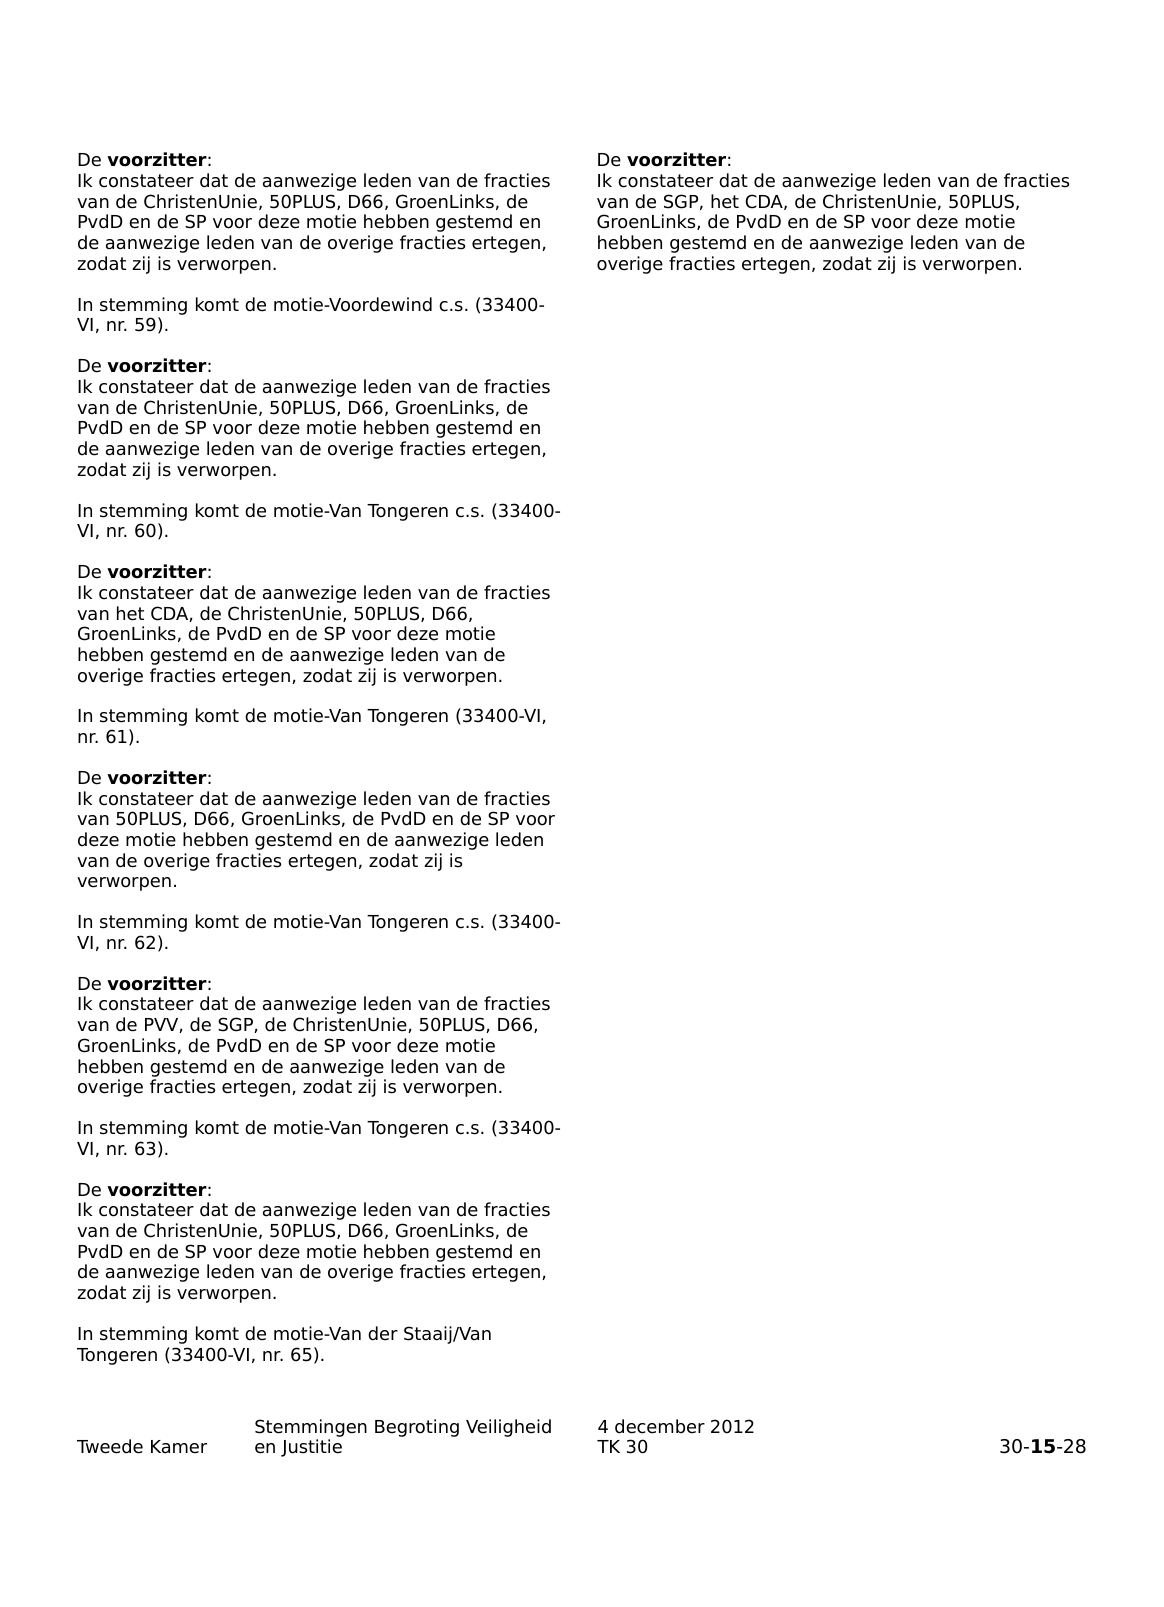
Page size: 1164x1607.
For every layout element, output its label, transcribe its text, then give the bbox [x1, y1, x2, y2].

text De voorzitter: [77, 1179, 567, 1200]
text Ik constateer dat de aanwezige leden van de fracties van de ChristenUnie, 50PLUS, D66, GroenLinks, de PvdD en de SP voor deze motie hebben gestemd en de aanwezige leden van de overige fracties ertegen, zodat zij is verworpen. [77, 377, 567, 480]
text De voorzitter: [596, 150, 1087, 171]
text De voorzitter: [77, 562, 567, 583]
text In stemming komt de motie-Van Tongeren c.s. (33400-VI, nr. 60). [77, 500, 567, 542]
text In stemming komt de motie-Voordewind c.s. (33400-VI, nr. 59). [77, 294, 567, 336]
text De voorzitter: [77, 356, 567, 377]
text In stemming komt de motie-Van der Staaij/Van Tongeren (33400-VI, nr. 65). [77, 1324, 567, 1365]
text Ik constateer dat de aanwezige leden van de fracties van de SGP, het CDA, de ChristenUnie, 50PLUS, GroenLinks, de PvdD en de SP voor deze motie hebben gestemd en de aanwezige leden van de overige fracties ertegen, zodat zij is verworpen. [596, 171, 1087, 274]
text De voorzitter: [77, 768, 567, 788]
text In stemming komt de motie-Van Tongeren c.s. (33400-VI, nr. 62). [77, 912, 567, 953]
text Ik constateer dat de aanwezige leden van de fracties van de PVV, de SGP, de ChristenUnie, 50PLUS, D66, GroenLinks, de PvdD en de SP voor deze motie hebben gestemd en de aanwezige leden van de overige fracties ertegen, zodat zij is verworpen. [77, 994, 567, 1098]
text Ik constateer dat de aanwezige leden van de fracties van 50PLUS, D66, GroenLinks, de PvdD en de SP voor deze motie hebben gestemd en de aanwezige leden van de overige fracties ertegen, zodat zij is verworpen. [77, 788, 567, 892]
text In stemming komt de motie-Van Tongeren c.s. (33400-VI, nr. 63). [77, 1118, 567, 1159]
text Ik constateer dat de aanwezige leden van de fracties van het CDA, de ChristenUnie, 50PLUS, D66, GroenLinks, de PvdD en de SP voor deze motie hebben gestemd en de aanwezige leden van de overige fracties ertegen, zodat zij is verworpen. [77, 583, 567, 686]
text Ik constateer dat de aanwezige leden van de fracties van de ChristenUnie, 50PLUS, D66, GroenLinks, de PvdD en de SP voor deze motie hebben gestemd en de aanwezige leden van de overige fracties ertegen, zodat zij is verworpen. [77, 1200, 567, 1304]
text Ik constateer dat de aanwezige leden van de fracties van de ChristenUnie, 50PLUS, D66, GroenLinks, de PvdD en de SP voor deze motie hebben gestemd en de aanwezige leden van de overige fracties ertegen, zodat zij is verworpen. [77, 171, 567, 274]
text In stemming komt de motie-Van Tongeren (33400-VI, nr. 61). [77, 706, 567, 748]
text De voorzitter: [77, 973, 567, 994]
text De voorzitter: [77, 150, 567, 171]
